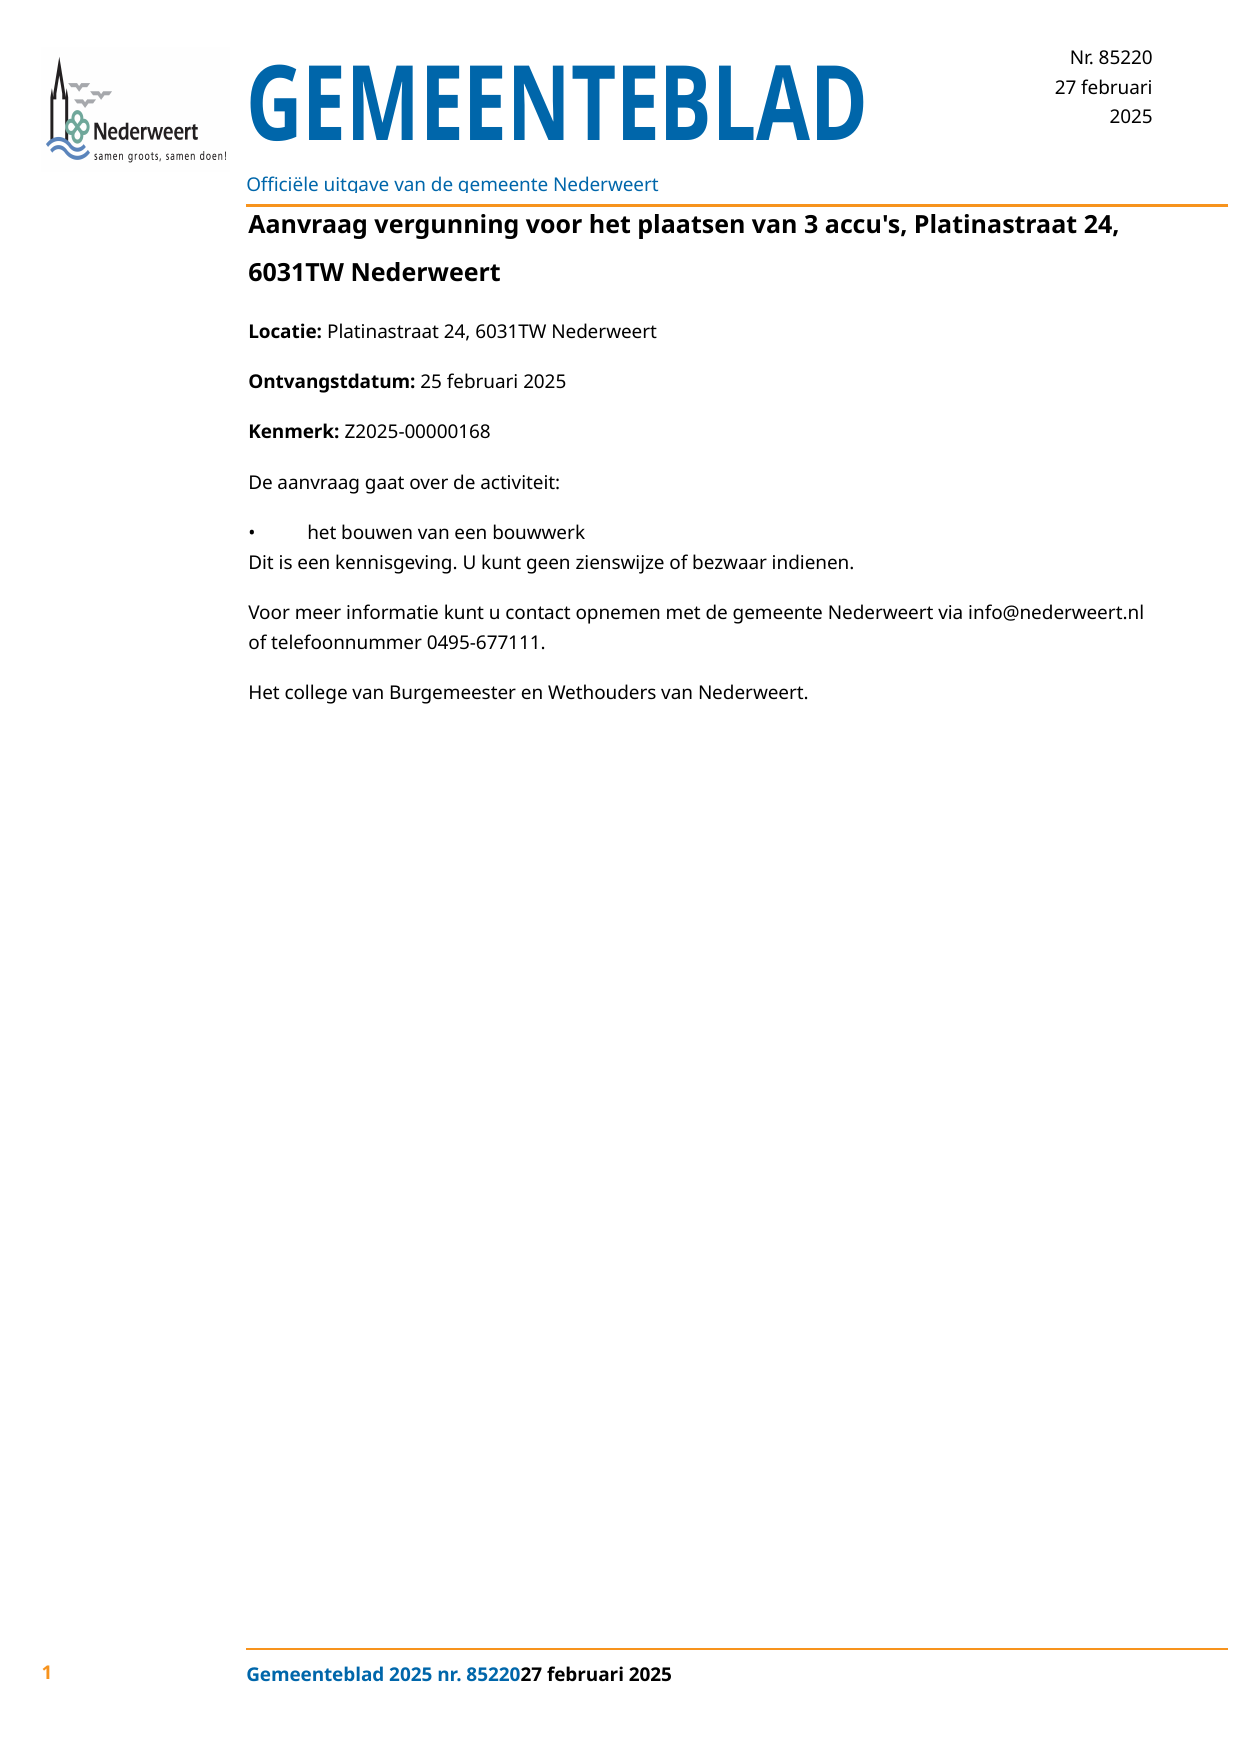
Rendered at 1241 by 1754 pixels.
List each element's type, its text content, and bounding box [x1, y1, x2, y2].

text Kenmerk: Z2025-00000168 [248, 419, 1152, 444]
text Het college van Burgemeester en Wethouders van Nederweert. [248, 679, 1152, 705]
list het bouwen van een bouwwerk [248, 519, 1152, 545]
text Voor meer informatie kunt u contact opnemen met de gemeente Nederweert via info@nederweert.nl of telefoonnummer 0495-677111. [248, 599, 1152, 655]
text Locatie: Platinastraat 24, 6031TW Nederweert [248, 318, 1152, 344]
text Dit is een kennisgeving. U kunt geen zienswijze of bezwaar indienen. [248, 549, 1152, 575]
text Ontvangstdatum: 25 februari 2025 [248, 368, 1152, 394]
text Aanvraag vergunning voor het plaatsen van 3 accu's, Platinastraat 24, 6031TW Nederweert [248, 207, 1152, 288]
text De aanvraag gaat over de activiteit: [248, 469, 1152, 495]
picture [41, 47, 231, 172]
